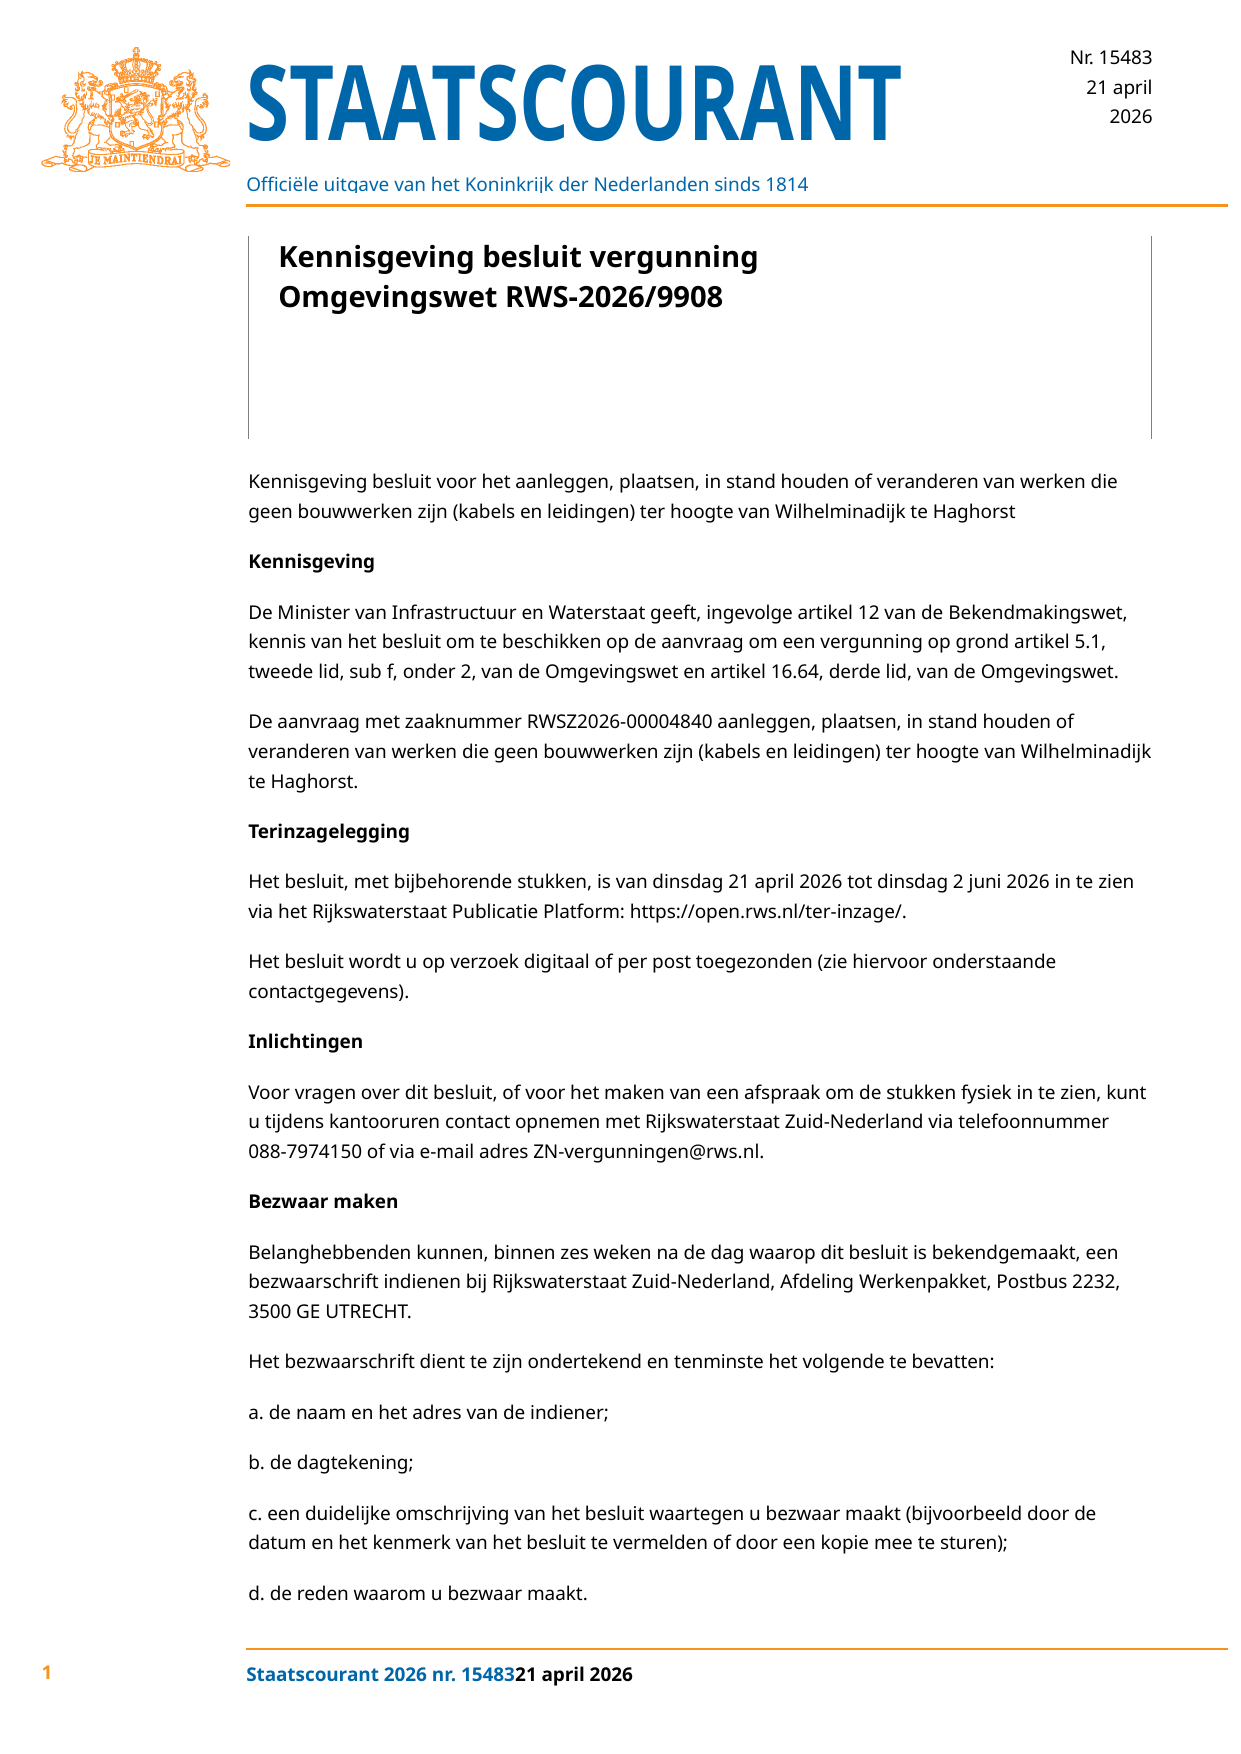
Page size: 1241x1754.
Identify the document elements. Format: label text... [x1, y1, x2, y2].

text Het bezwaarschrift dient te zijn ondertekend en tenminste het volgende te bevatten: [248, 1349, 1152, 1374]
text d. de reden waarom u bezwaar maakt. [248, 1580, 1152, 1606]
text De Minister van Infrastructuur en Waterstaat geeft, ingevolge artikel 12 van de Bekendmakingswet, kennis van het besluit om te beschikken op de aanvraag om een vergunning op grond artikel 5.1, tweede lid, sub f, onder 2, van de Omgevingswet en artikel 16.64, derde lid, van de Omgevingswet. [248, 599, 1152, 684]
picture [41, 47, 231, 172]
table_header Kennisgeving besluit vergunning Omgevingswet RWS-2026/9908 [249, 236, 850, 439]
text Bezwaar maken [248, 1189, 1152, 1214]
text De aanvraag met zaaknummer RWSZ2026-00004840 aanleggen, plaatsen, in stand houden of veranderen van werken die geen bouwwerken zijn (kabels en leidingen) ter hoogte van Wilhelminadijk te Haghorst. [248, 709, 1152, 793]
text Kennisgeving besluit voor het aanleggen, plaatsen, in stand houden of veranderen van werken die geen bouwwerken zijn (kabels en leidingen) ter hoogte van Wilhelminadijk te Haghorst [248, 469, 1152, 524]
picture [912, 236, 1090, 414]
text c. een duidelijke omschrijving van het besluit waartegen u bezwaar maakt (bijvoorbeeld door de datum en het kenmerk van het besluit te vermelden of door een kopie mee te sturen); [248, 1500, 1152, 1555]
table_header [850, 236, 912, 413]
text Het besluit, met bijbehorende stukken, is van dinsdag 21 april 2026 tot dinsdag 2 juni 2026 in te zien via het Rijkswaterstaat Publicatie Platform: https://open.rws.nl/ter-inzage/. [248, 869, 1152, 924]
text Belanghebbenden kunnen, binnen zes weken na de dag waarop dit besluit is bekendgemaakt, een bezwaarschrift indienen bij Rijkswaterstaat Zuid-Nederland, Afdeling Werkenpakket, Postbus 2232, 3500 GE UTRECHT. [248, 1239, 1152, 1324]
text Kennisgeving [248, 549, 1152, 574]
text b. de dagtekening; [248, 1449, 1152, 1475]
text Inlichtingen [248, 1029, 1152, 1054]
table_header [850, 414, 1151, 439]
text Voor vragen over dit besluit, of voor het maken van een afspraak om de stukken fysiek in te zien, kunt u tijdens kantooruren contact opnemen met Rijkswaterstaat Zuid-Nederland via telefoonnummer 088-7974150 of via e-mail adres ZN-vergunningen@rws.nl. [248, 1079, 1152, 1164]
text Het besluit wordt u op verzoek digitaal of per post toegezonden (zie hiervoor onderstaande contactgegevens). [248, 949, 1152, 1004]
text Terinzagelegging [248, 818, 1152, 844]
text a. de naam en het adres van de indiener; [248, 1399, 1152, 1425]
table_header [1090, 236, 1151, 413]
